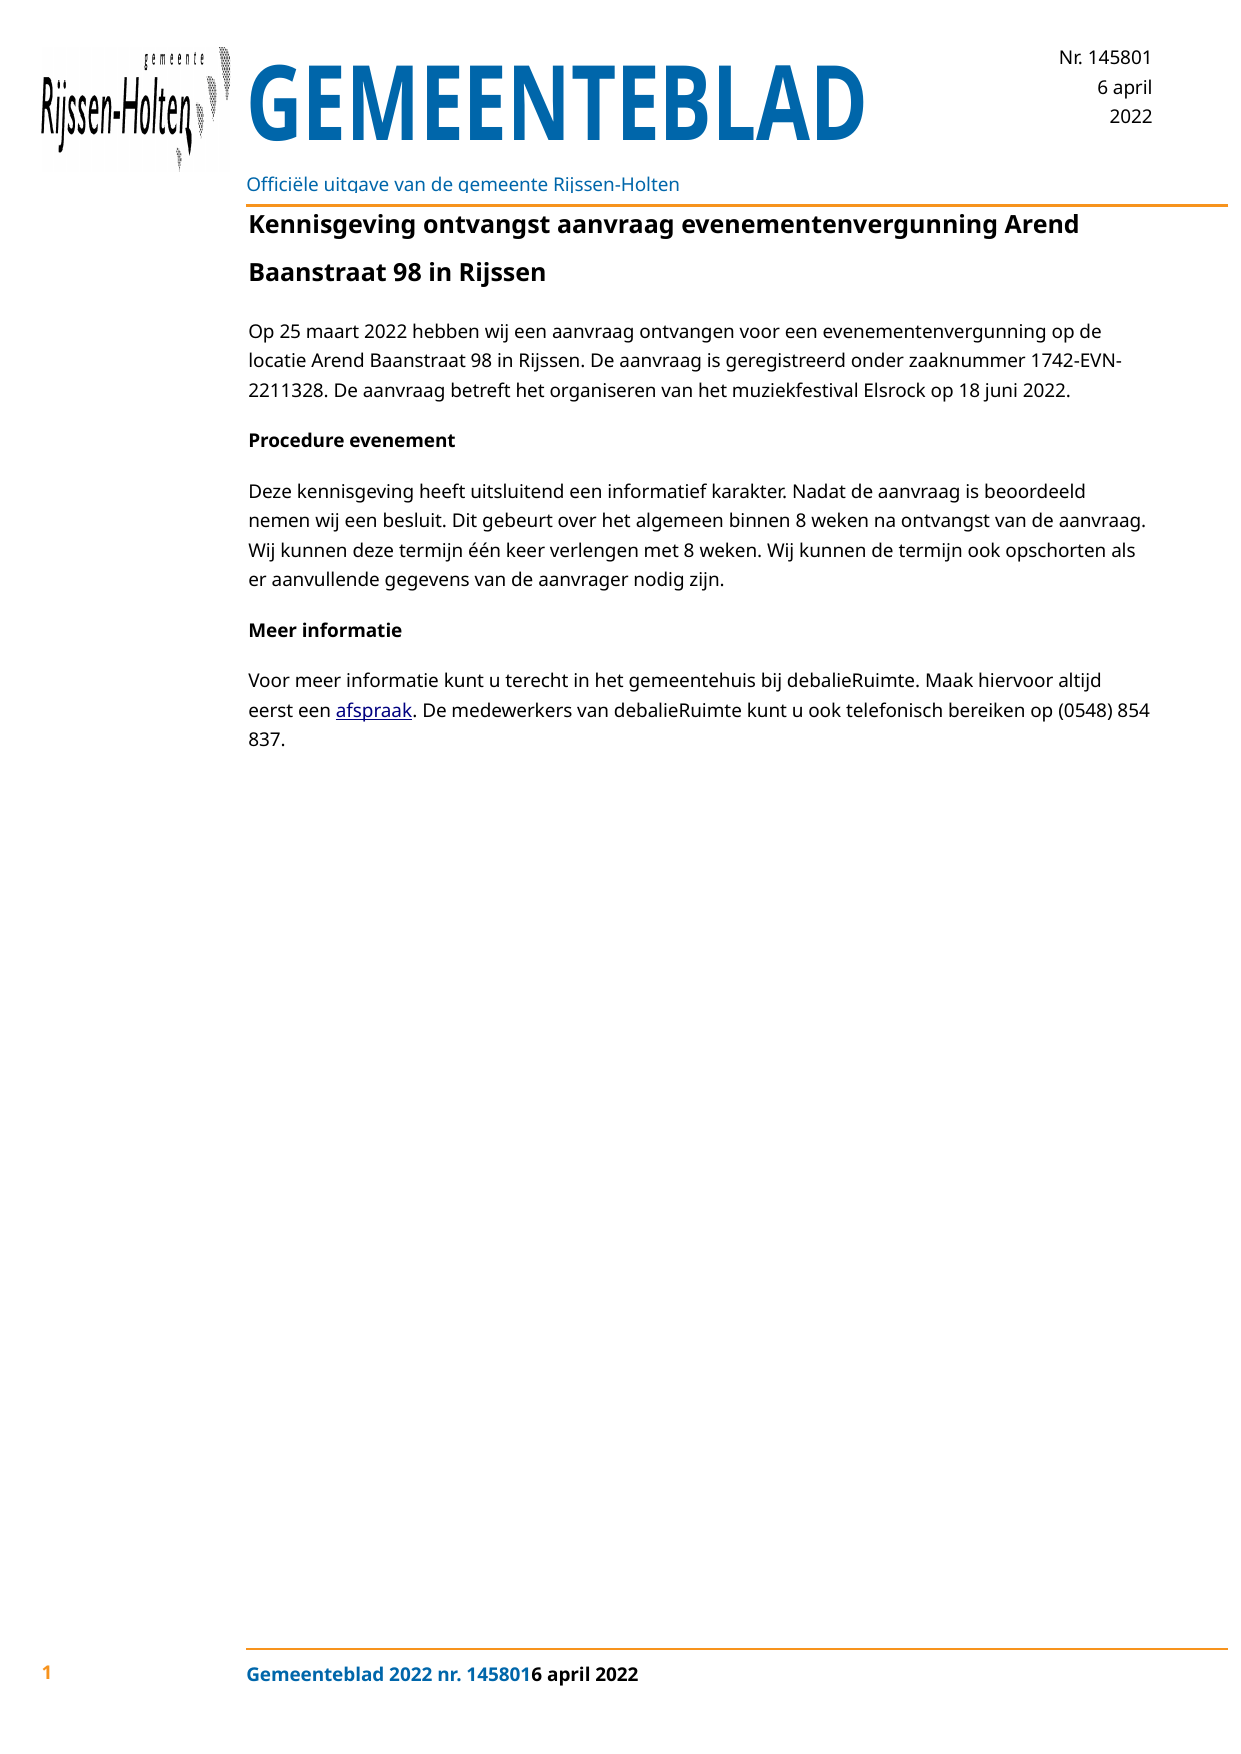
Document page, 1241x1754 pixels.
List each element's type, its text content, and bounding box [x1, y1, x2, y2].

text Op 25 maart 2022 hebben wij een aanvraag ontvangen voor een evenementenvergunning op de locatie Arend Baanstraat 98 in Rijssen. De aanvraag is geregistreerd onder zaaknummer 1742-EVN-2211328. De aanvraag betreft het organiseren van het muziekfestival Elsrock op 18 juni 2022. [248, 318, 1152, 403]
text Kennisgeving ontvangst aanvraag evenementenvergunning Arend Baanstraat 98 in Rijssen [248, 207, 1152, 288]
text Voor meer informatie kunt u terecht in het gemeentehuis bij debalieRuimte. Maak hiervoor altijd eerst een afspraak. De medewerkers van debalieRuimte kunt u ook telefonisch bereiken op (0548) 854 837. [248, 667, 1152, 752]
text Procedure evenement [248, 427, 1152, 453]
picture [41, 47, 231, 172]
text Meer informatie [248, 617, 1152, 643]
text Deze kennisgeving heeft uitsluitend een informatief karakter. Nadat de aanvraag is beoordeeld nemen wij een besluit. Dit gebeurt over het algemeen binnen 8 weken na ontvangst van de aanvraag. Wij kunnen deze termijn één keer verlengen met 8 weken. Wij kunnen de termijn ook opschorten als er aanvullende gegevens van de aanvrager nodig zijn. [248, 478, 1152, 592]
